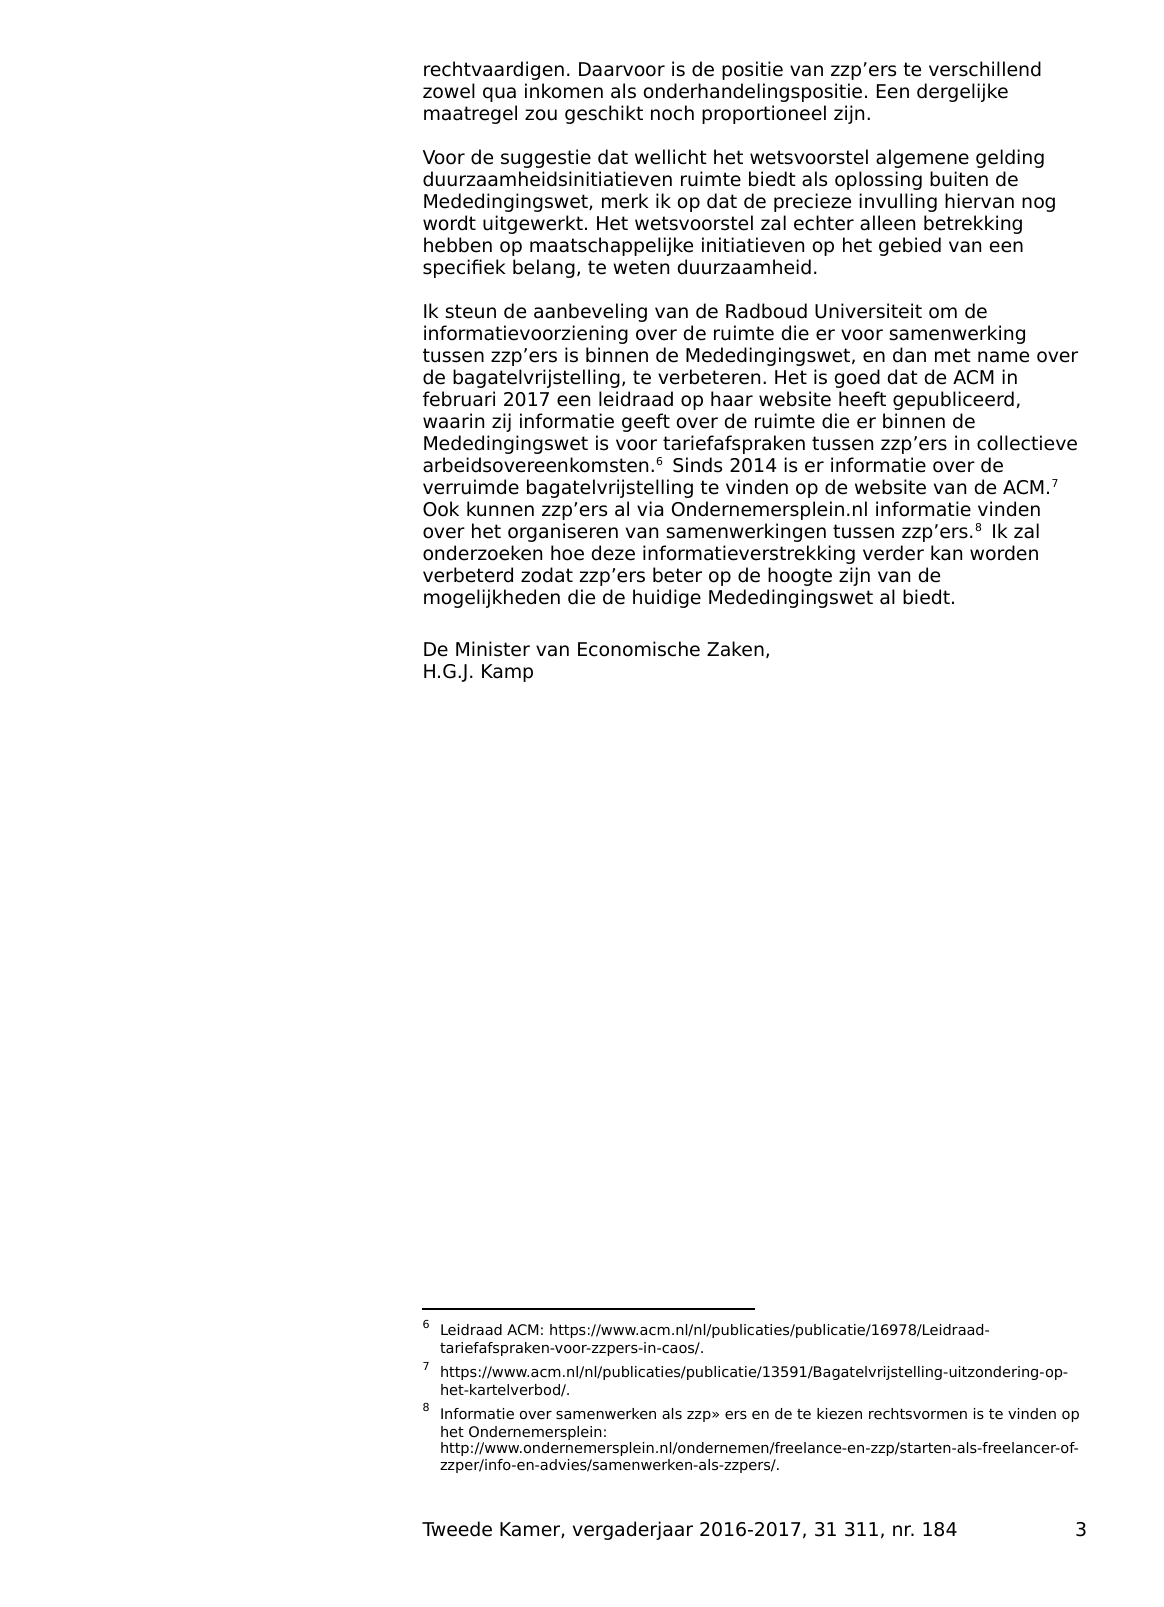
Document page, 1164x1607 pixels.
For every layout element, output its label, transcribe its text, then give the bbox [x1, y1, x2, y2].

text Informatie over samenwerken als zzp» ers en de te kiezen rechtsvormen is te vinden op het Ondernemersplein: http://www.ondernemersplein.nl/ondernemen/freelance-en-zzp/starten-als-freelancer-of-zzper/info-en-advies/samenwerken-als-zzpers/. [422, 1402, 1087, 1474]
text rechtvaardigen. Daarvoor is de positie van zzp’ers te verschillend zowel qua inkomen als onderhandelingspositie. Een dergelijke maatregel zou geschikt noch proportioneel zijn. [422, 59, 1087, 125]
text Ik steun de aanbeveling van de Radboud Universiteit om de informatievoorziening over de ruimte die er voor samenwerking tussen zzp’ers is binnen de Mededingingswet, en dan met name over de bagatelvrijstelling, te verbeteren. Het is goed dat de ACM in februari 2017 een leidraad op haar website heeft gepubliceerd, waarin zij informatie geeft over de ruimte die er binnen de Mededingingswet is voor tariefafspraken tussen zzp’ers in collectieve arbeidsovereenkomsten. Sinds 2014 is er informatie over de verruimde bagatelvrijstelling te vinden op de website van de ACM. Ook kunnen zzp’ers al via Ondernemersplein.nl informatie vinden over het organiseren van samenwerkingen tussen zzp’ers. Ik zal onderzoeken hoe deze informatieverstrekking verder kan worden verbeterd zodat zzp’ers beter op de hoogte zijn van de mogelijkheden die de huidige Mededingingswet al biedt. [422, 301, 1087, 609]
text Leidraad ACM: https://www.acm.nl/nl/publicaties/publicatie/16978/Leidraad-tariefafspraken-voor-zzpers-in-caos/. [422, 1318, 1087, 1357]
text https://www.acm.nl/nl/publicaties/publicatie/13591/Bagatelvrijstelling-uitzondering-op-het-kartelverbod/. [422, 1360, 1087, 1399]
text Voor de suggestie dat wellicht het wetsvoorstel algemene gelding duurzaamheidsinitiatieven ruimte biedt als oplossing buiten de Mededingingswet, merk ik op dat de precieze invulling hiervan nog wordt uitgewerkt. Het wetsvoorstel zal echter alleen betrekking hebben op maatschappelijke initiatieven op het gebied van een specifiek belang, te weten duurzaamheid. [422, 147, 1087, 279]
text De Minister van Economische Zaken, H.G.J. Kamp [422, 639, 1087, 683]
